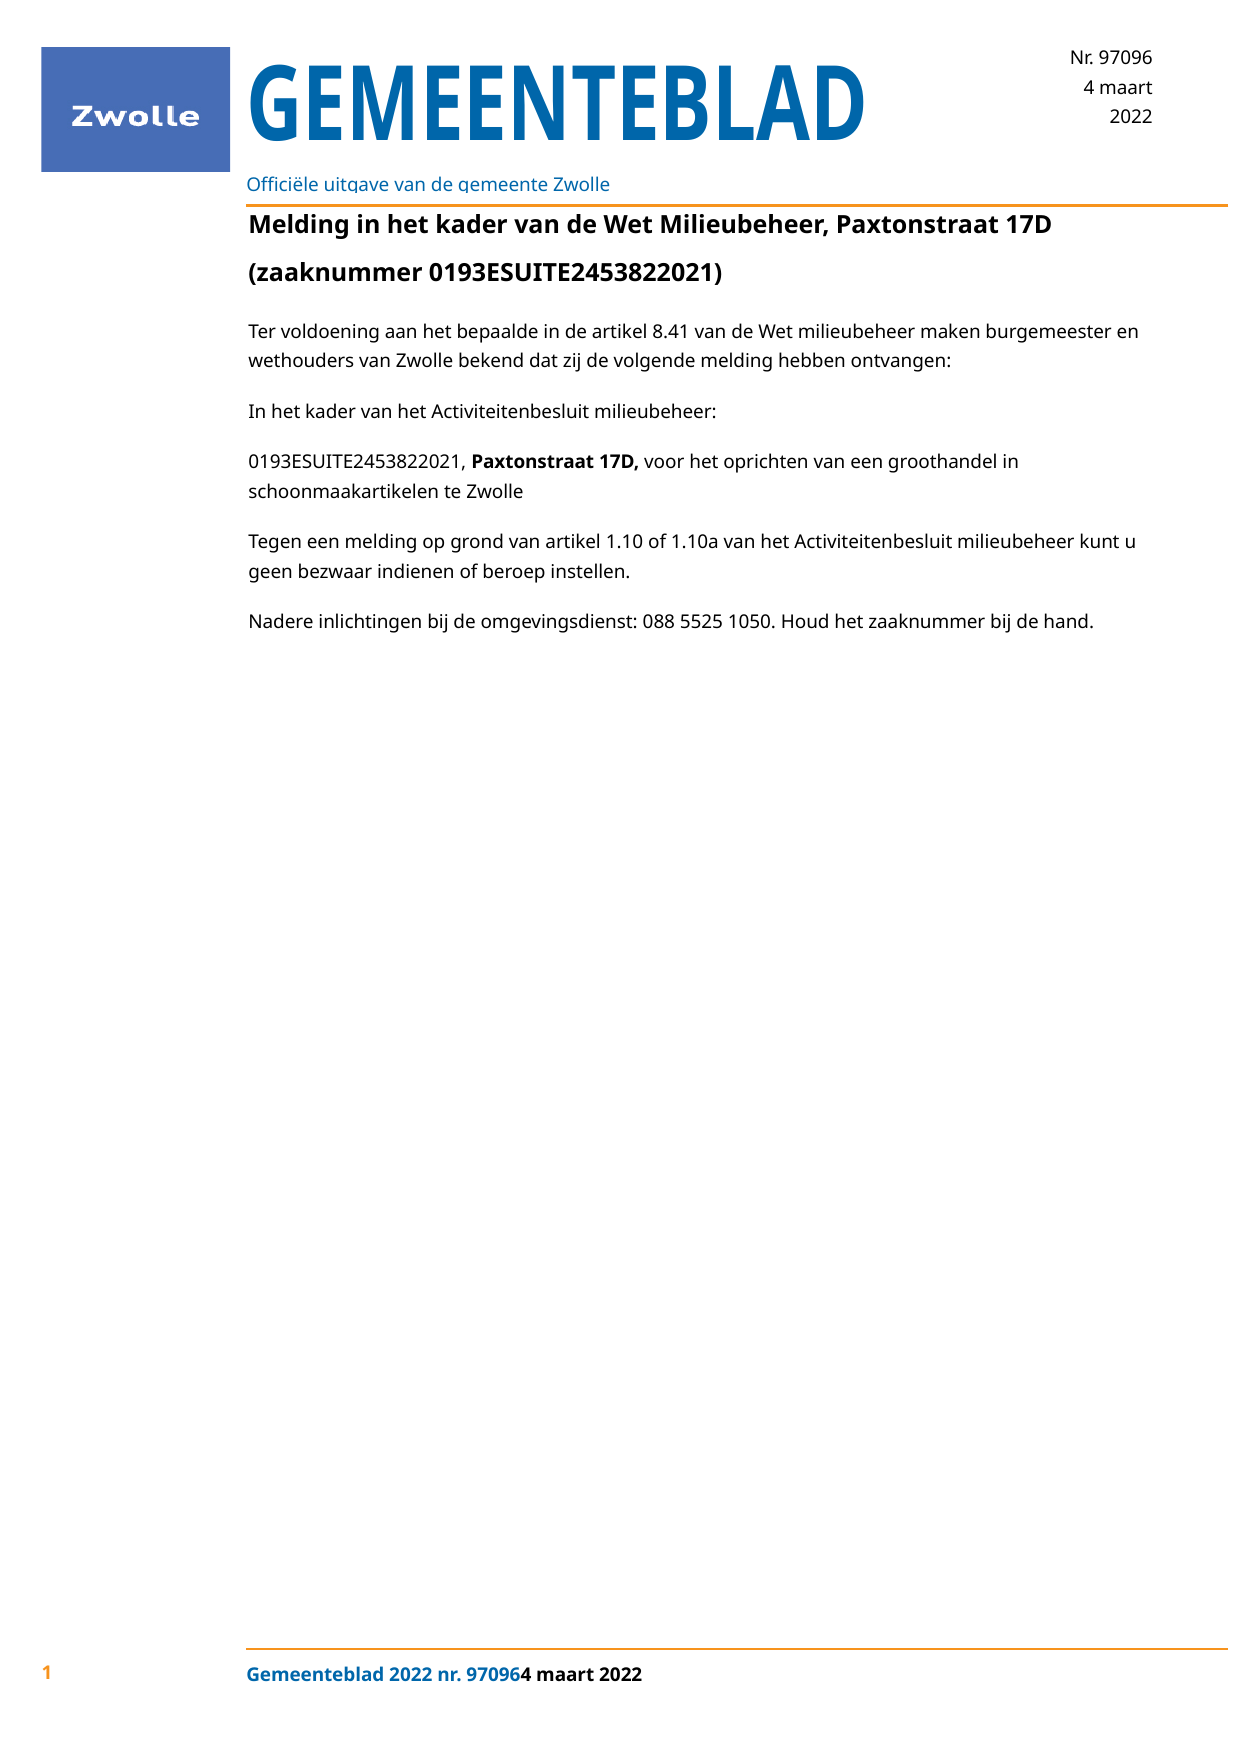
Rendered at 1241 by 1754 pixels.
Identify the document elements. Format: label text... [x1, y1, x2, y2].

text Ter voldoening aan het bepaalde in de artikel 8.41 van de Wet milieubeheer maken burgemeester en wethouders van Zwolle bekend dat zij de volgende melding hebben ontvangen: [248, 318, 1152, 373]
text In het kader van het Activiteitenbesluit milieubeheer: [248, 398, 1152, 424]
text 0193ESUITE2453822021, Paxtonstraat 17D, voor het oprichten van een groothandel in schoonmaakartikelen te Zwolle [248, 448, 1152, 504]
text Tegen een melding op grond van artikel 1.10 of 1.10a van het Activiteitenbesluit milieubeheer kunt u geen bezwaar indienen of beroep instellen. [248, 528, 1152, 584]
picture [41, 47, 231, 172]
text Nadere inlichtingen bij de omgevingsdienst: 088 5525 1050. Houd het zaaknummer bij de hand. [248, 608, 1152, 634]
text Melding in het kader van de Wet Milieubeheer, Paxtonstraat 17D (zaaknummer 0193ESUITE2453822021) [248, 207, 1152, 288]
